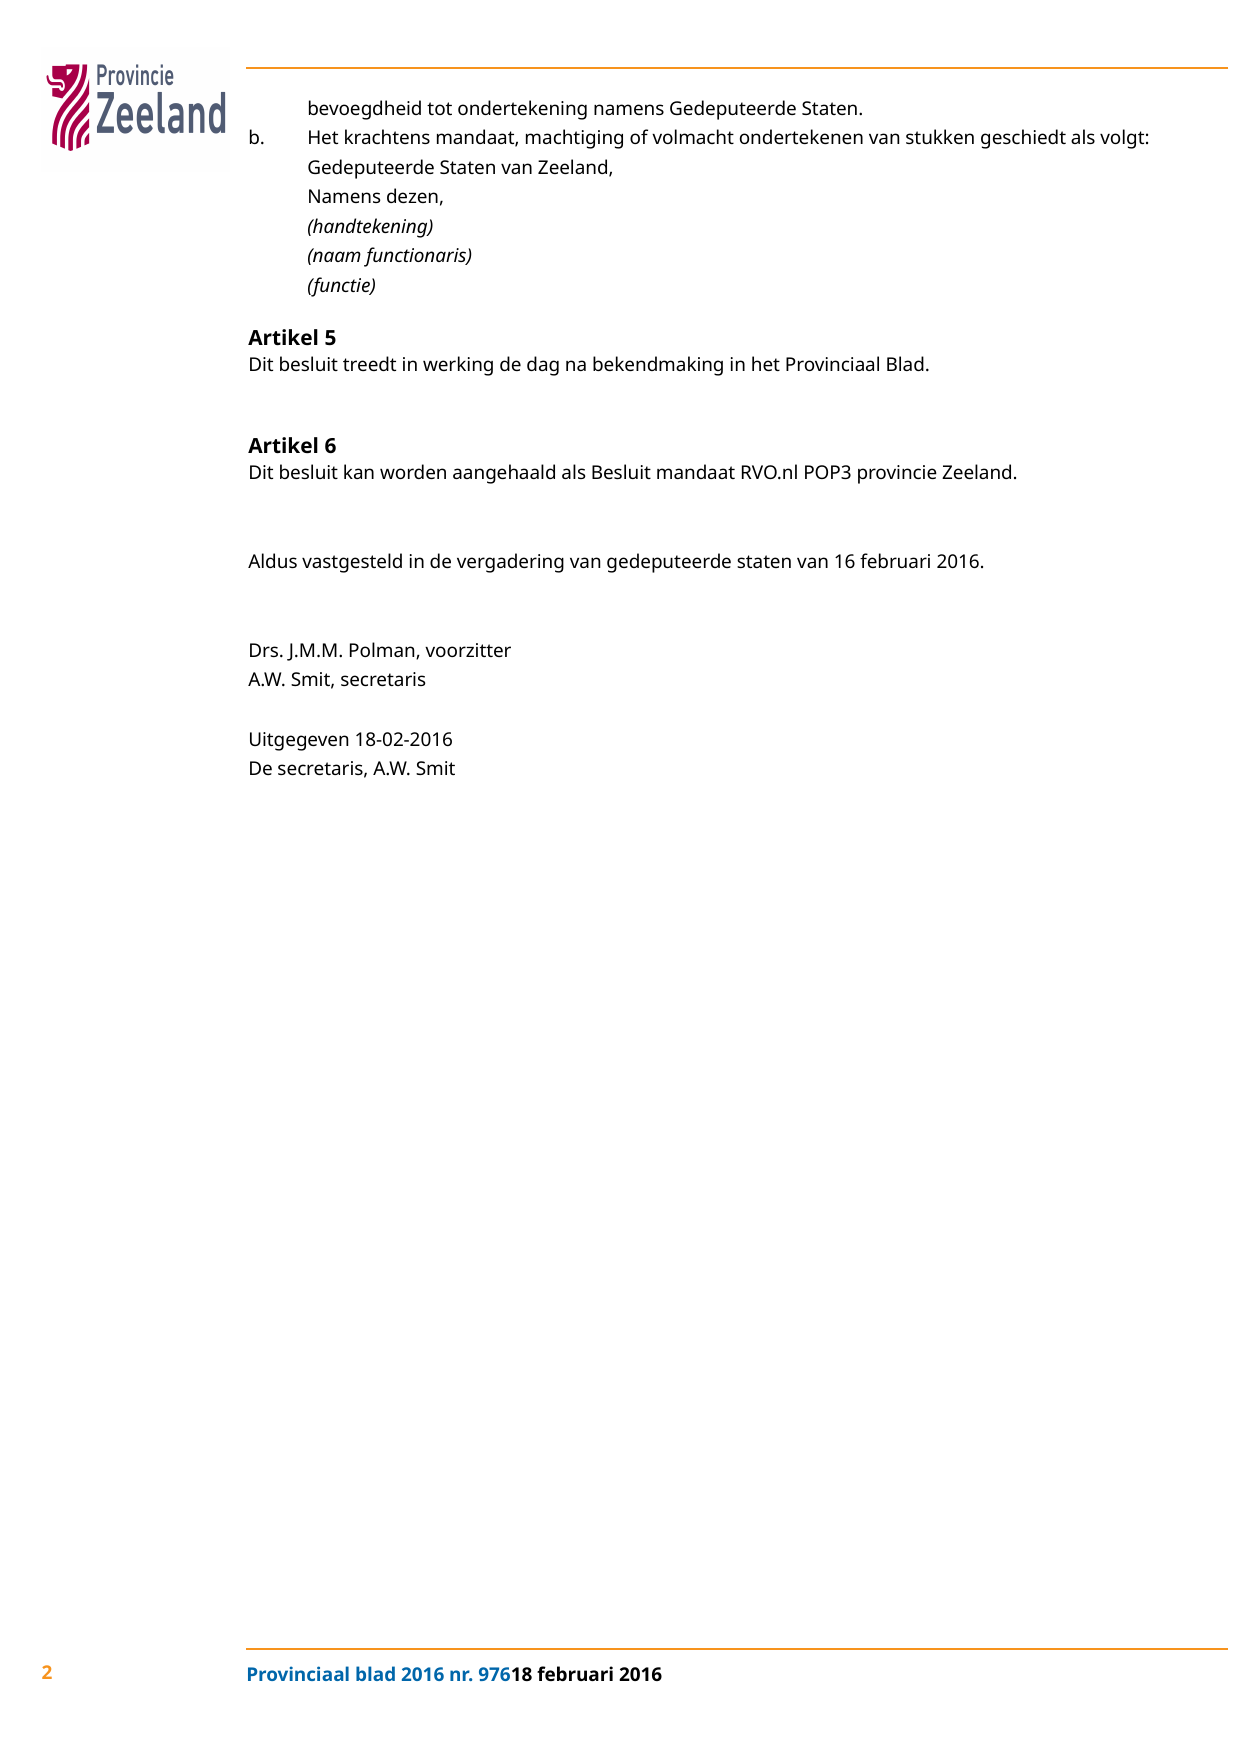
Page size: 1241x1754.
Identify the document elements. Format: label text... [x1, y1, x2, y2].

text A.W. Smit, secretaris [248, 667, 1152, 692]
text Artikel 5 [248, 323, 1152, 351]
list (functie) [248, 272, 1152, 298]
text Dit besluit treedt in werking de dag na bekendmaking in het Provinciaal Blad. [248, 351, 1152, 377]
list (naam functionaris) [248, 243, 1152, 268]
text De secretaris, A.W. Smit [248, 755, 1152, 781]
text Uitgegeven 18-02-2016 [248, 726, 1152, 752]
list Gedeputeerde Staten van Zeeland, [248, 154, 1152, 180]
text Aldus vastgesteld in de vergadering van gedeputeerde staten van 16 februari 2016. [248, 548, 1152, 574]
text Dit besluit kan worden aangehaald als Besluit mandaat RVO.nl POP3 provincie Zeeland. [248, 459, 1152, 485]
list Namens dezen, [248, 183, 1152, 209]
picture [41, 47, 231, 172]
text Artikel 6 [248, 431, 1152, 459]
list (handtekening) [248, 213, 1152, 239]
list Het krachtens mandaat, machtiging of volmacht ondertekenen van stukken geschiedt als volgt: [248, 124, 1152, 150]
text Drs. J.M.M. Polman, voorzitter [248, 637, 1152, 663]
list bevoegdheid tot ondertekening namens Gedeputeerde Staten. [248, 95, 1152, 121]
